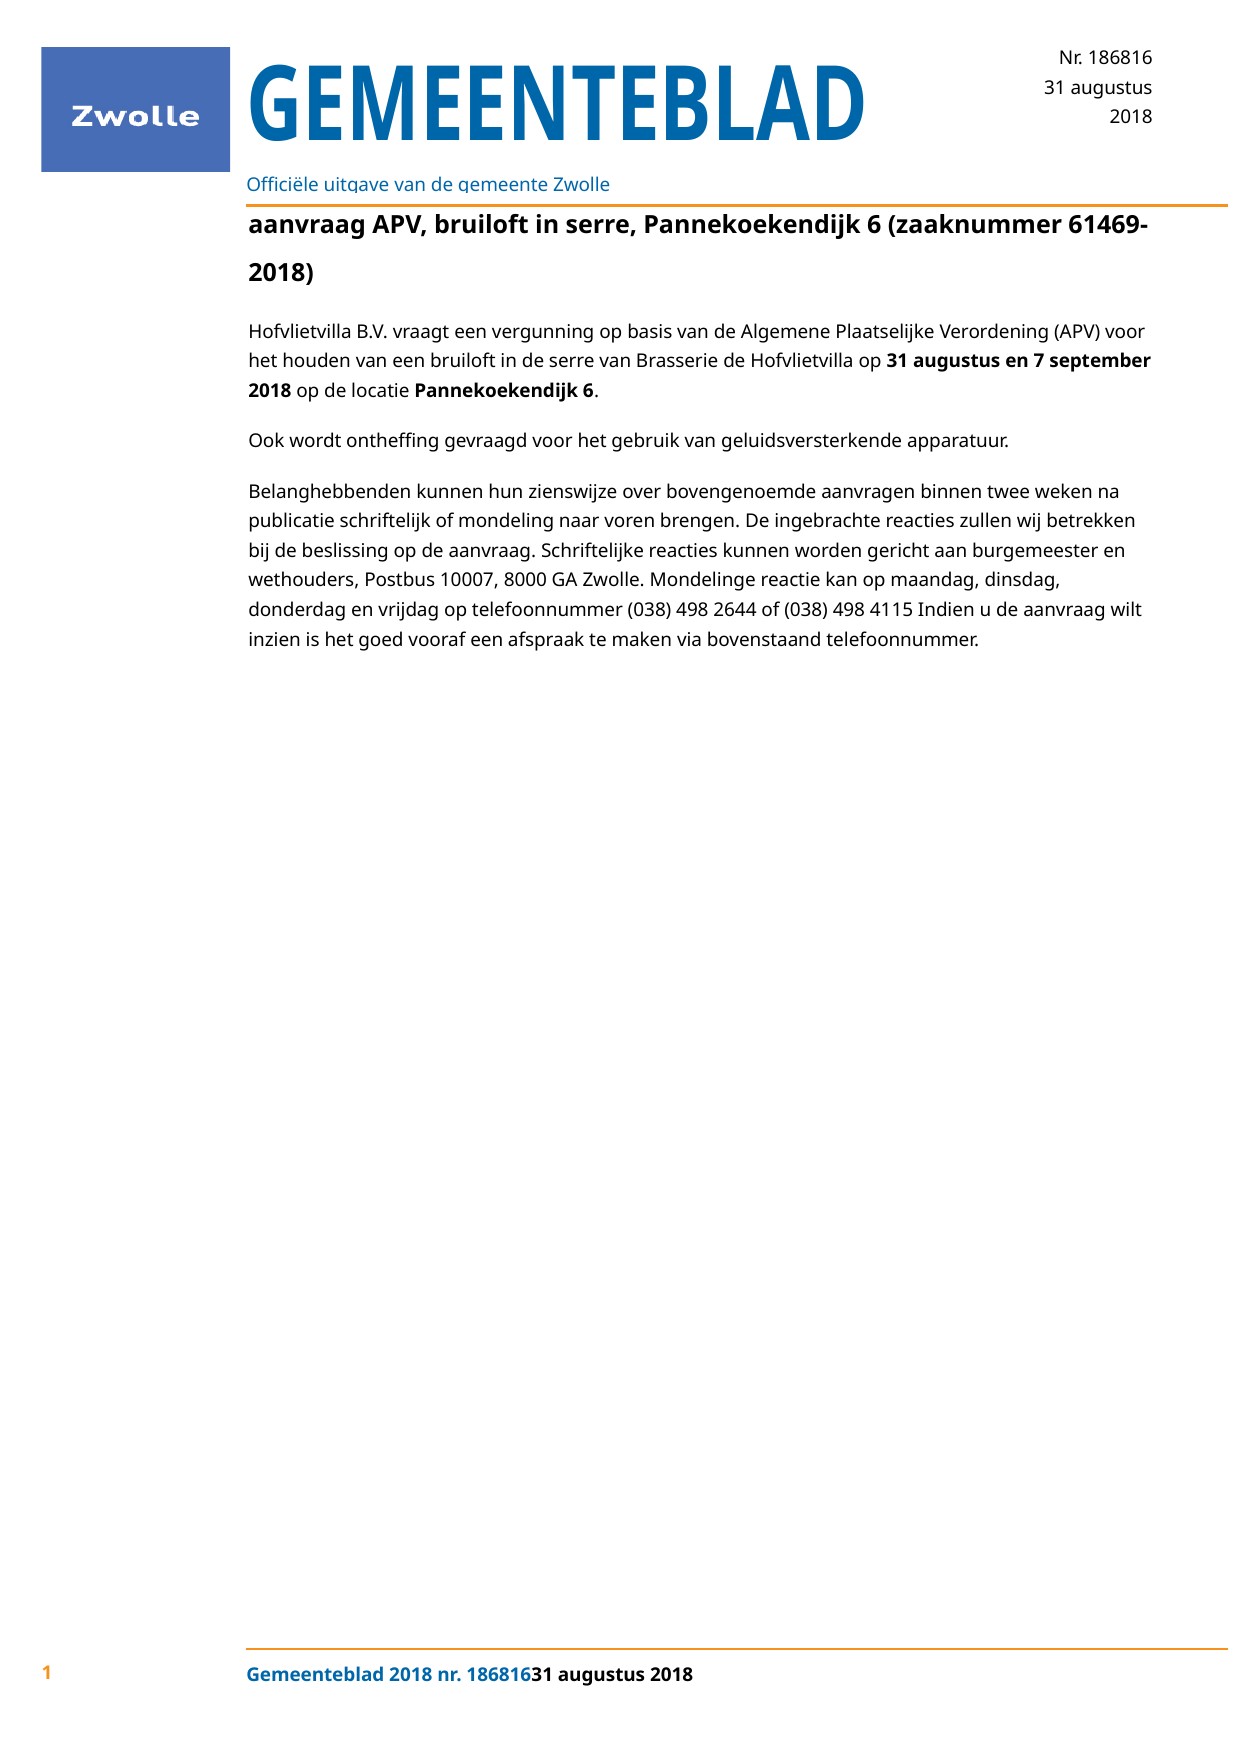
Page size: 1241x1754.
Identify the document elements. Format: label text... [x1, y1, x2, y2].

text Hofvlietvilla B.V. vraagt een vergunning op basis van de Algemene Plaatselijke Verordening (APV) voor het houden van een bruiloft in de serre van Brasserie de Hofvlietvilla op 31 augustus en 7 september 2018 op de locatie Pannekoekendijk 6. [248, 318, 1152, 403]
picture [41, 47, 231, 172]
text aanvraag APV, bruiloft in serre, Pannekoekendijk 6 (zaaknummer 61469-2018) [248, 207, 1152, 288]
text Ook wordt ontheffing gevraagd voor het gebruik van geluidsversterkende apparatuur. [248, 427, 1152, 453]
text Belanghebbenden kunnen hun zienswijze over bovengenoemde aanvragen binnen twee weken na publicatie schriftelijk of mondeling naar voren brengen. De ingebrachte reacties zullen wij betrekken bij de beslissing op de aanvraag. Schriftelijke reacties kunnen worden gericht aan burgemeester en wethouders, Postbus 10007, 8000 GA Zwolle. Mondelinge reactie kan op maandag, dinsdag, donderdag en vrijdag op telefoonnummer (038) 498 2644 of (038) 498 4115 Indien u de aanvraag wilt inzien is het goed vooraf een afspraak te maken via bovenstaand telefoonnummer. [248, 478, 1152, 652]
